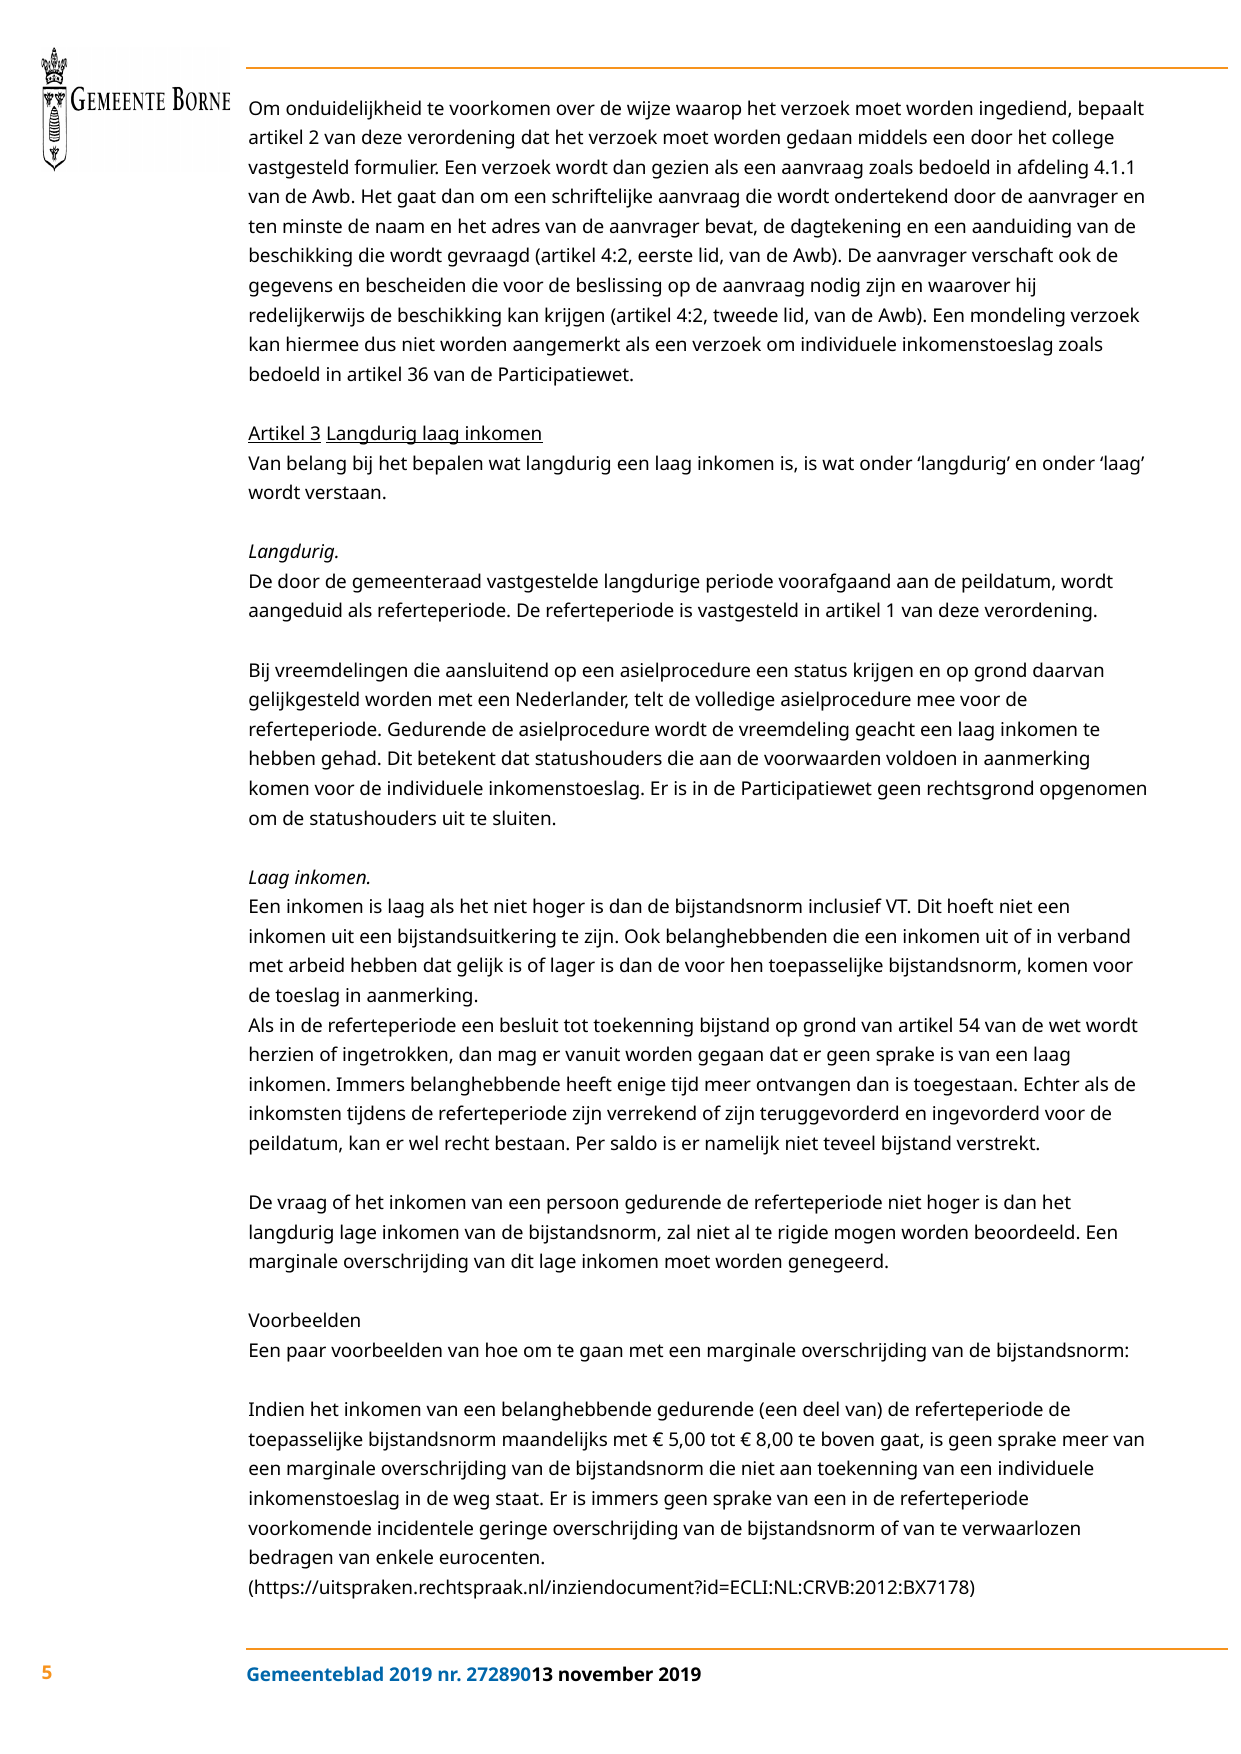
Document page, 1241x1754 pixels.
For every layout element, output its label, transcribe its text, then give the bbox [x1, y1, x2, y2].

text Een paar voorbeelden van hoe om te gaan met een marginale overschrijding van de bijstandsnorm: [248, 1337, 1152, 1363]
text Langdurig. [248, 538, 1152, 564]
picture [41, 47, 231, 172]
text Als in de referteperiode een besluit tot toekenning bijstand op grond van artikel 54 van de wet wordt herzien of ingetrokken, dan mag er vanuit worden gegaan dat er geen sprake is van een laag inkomen. Immers belanghebbende heeft enige tijd meer ontvangen dan is toegestaan. Echter als de inkomsten tijdens de referteperiode zijn verrekend of zijn teruggevorderd en ingevorderd voor de peildatum, kan er wel recht bestaan. Per saldo is er namelijk niet teveel bijstand verstrekt. [248, 1012, 1152, 1156]
text Een inkomen is laag als het niet hoger is dan de bijstandsnorm inclusief VT. Dit hoeft niet een inkomen uit een bijstandsuitkering te zijn. Ook belanghebbenden die een inkomen uit of in verband met arbeid hebben dat gelijk is of lager is dan de voor hen toepasselijke bijstandsnorm, komen voor de toeslag in aanmerking. [248, 893, 1152, 1008]
text De door de gemeenteraad vastgestelde langdurige periode voorafgaand aan de peildatum, wordt aangeduid als referteperiode. De referteperiode is vastgesteld in artikel 1 van deze verordening. [248, 568, 1152, 623]
text Bij vreemdelingen die aansluitend op een asielprocedure een status krijgen en op grond daarvan gelijkgesteld worden met een Nederlander, telt de volledige asielprocedure mee voor de referteperiode. Gedurende de asielprocedure wordt de vreemdeling geacht een laag inkomen te hebben gehad. Dit betekent dat statushouders die aan de voorwaarden voldoen in aanmerking komen voor de individuele inkomenstoeslag. Er is in de Participatiewet geen rechtsgrond opgenomen om de statushouders uit te sluiten. [248, 657, 1152, 831]
text Voorbeelden [248, 1308, 1152, 1333]
text Van belang bij het bepalen wat langdurig een laag inkomen is, is wat onder ‘langdurig’ en onder ‘laag’ wordt verstaan. [248, 450, 1152, 505]
text De vraag of het inkomen van een persoon gedurende de referteperiode niet hoger is dan het langdurig lage inkomen van de bijstandsnorm, zal niet al te rigide mogen worden beoordeeld. Een marginale overschrijding van dit lage inkomen moet worden genegeerd. [248, 1189, 1152, 1274]
text Indien het inkomen van een belanghebbende gedurende (een deel van) de referteperiode de toepasselijke bijstandsnorm maandelijks met € 5,00 tot € 8,00 te boven gaat, is geen sprake meer van een marginale overschrijding van de bijstandsnorm die niet aan toekenning van een individuele inkomenstoeslag in de weg staat. Er is immers geen sprake van een in de referteperiode voorkomende incidentele geringe overschrijding van de bijstandsnorm of van te verwaarlozen bedragen van enkele eurocenten. [248, 1396, 1152, 1570]
text (https://uitspraken.rechtspraak.nl/inziendocument?id=ECLI:NL:CRVB:2012:BX7178) [248, 1574, 1152, 1600]
text Om onduidelijkheid te voorkomen over de wijze waarop het verzoek moet worden ingediend, bepaalt artikel 2 van deze verordening dat het verzoek moet worden gedaan middels een door het college vastgesteld formulier. Een verzoek wordt dan gezien als een aanvraag zoals bedoeld in afdeling 4.1.1 van de Awb. Het gaat dan om een schriftelijke aanvraag die wordt ondertekend door de aanvrager en ten minste de naam en het adres van de aanvrager bevat, de dagtekening en een aanduiding van de beschikking die wordt gevraagd (artikel 4:2, eerste lid, van de Awb). De aanvrager verschaft ook de gegevens en bescheiden die voor de beslissing op de aanvraag nodig zijn en waarover hij redelijkerwijs de beschikking kan krijgen (artikel 4:2, tweede lid, van de Awb). Een mondeling verzoek kan hiermee dus niet worden aangemerkt als een verzoek om individuele inkomenstoeslag zoals bedoeld in artikel 36 van de Participatiewet. [248, 95, 1152, 387]
text Laag inkomen. [248, 864, 1152, 890]
text Artikel 3 Langdurig laag inkomen [248, 420, 1152, 446]
